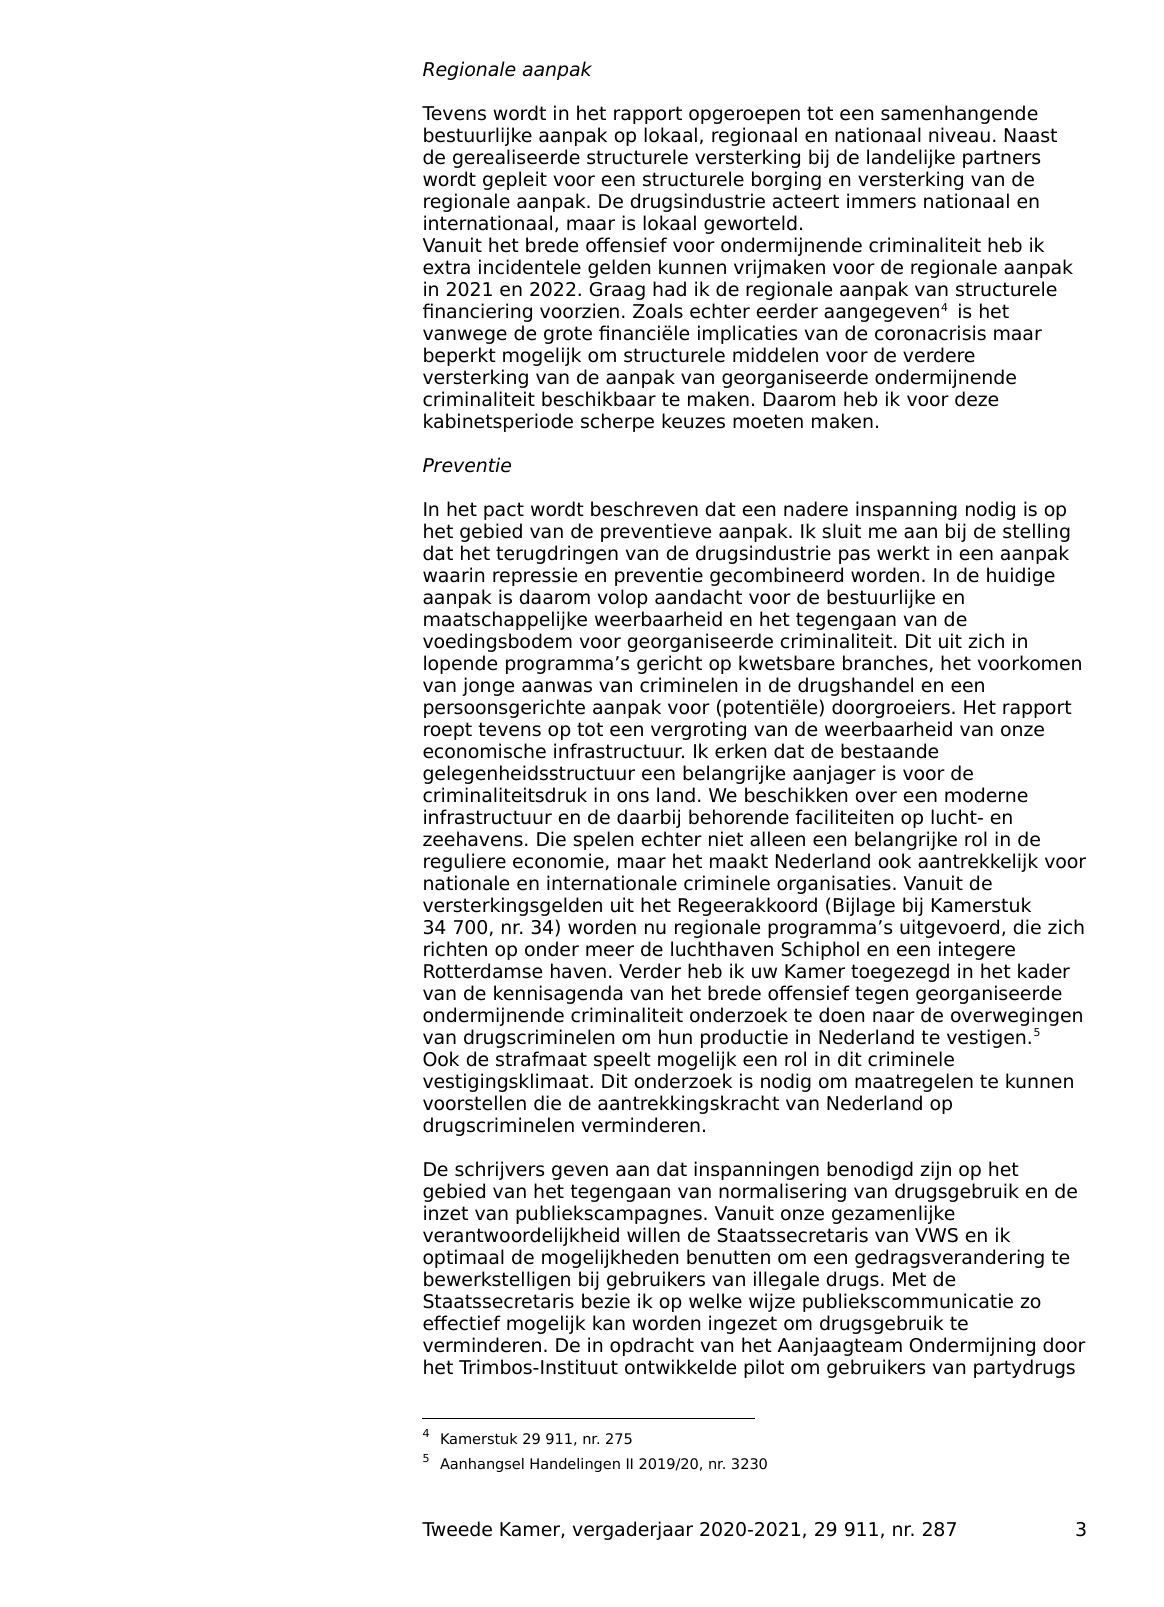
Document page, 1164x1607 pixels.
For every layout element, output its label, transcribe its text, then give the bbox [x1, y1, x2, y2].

text In het pact wordt beschreven dat een nadere inspanning nodig is op het gebied van de preventieve aanpak. Ik sluit me aan bij de stelling dat het terugdringen van de drugsindustrie pas werkt in een aanpak waarin repressie en preventie gecombineerd worden. In de huidige aanpak is daarom volop aandacht voor de bestuurlijke en maatschappelijke weerbaarheid en het tegengaan van de voedingsbodem voor georganiseerde criminaliteit. Dit uit zich in lopende programma’s gericht op kwetsbare branches, het voorkomen van jonge aanwas van criminelen in de drugshandel en een persoonsgerichte aanpak voor (potentiële) doorgroeiers. Het rapport roept tevens op tot een vergroting van de weerbaarheid van onze economische infrastructuur. Ik erken dat de bestaande gelegenheidsstructuur een belangrijke aanjager is voor de criminaliteitsdruk in ons land. We beschikken over een moderne infrastructuur en de daarbij behorende faciliteiten op lucht- en zeehavens. Die spelen echter niet alleen een belangrijke rol in de reguliere economie, maar het maakt Nederland ook aantrekkelijk voor nationale en internationale criminele organisaties. Vanuit de versterkingsgelden uit het Regeerakkoord (Bijlage bij Kamerstuk 34 700, nr. 34) worden nu regionale programma’s uitgevoerd, die zich richten op onder meer de luchthaven Schiphol en een integere Rotterdamse haven. Verder heb ik uw Kamer toegezegd in het kader van de kennisagenda van het brede offensief tegen georganiseerde ondermijnende criminaliteit onderzoek te doen naar de overwegingen van drugscriminelen om hun productie in Nederland te vestigen. Ook de strafmaat speelt mogelijk een rol in dit criminele vestigingsklimaat. Dit onderzoek is nodig om maatregelen te kunnen voorstellen die de aantrekkingskracht van Nederland op drugscriminelen verminderen. [422, 499, 1087, 1137]
text Tevens wordt in het rapport opgeroepen tot een samenhangende bestuurlijke aanpak op lokaal, regionaal en nationaal niveau. Naast de gerealiseerde structurele versterking bij de landelijke partners wordt gepleit voor een structurele borging en versterking van de regionale aanpak. De drugsindustrie acteert immers nationaal en internationaal, maar is lokaal geworteld. [422, 103, 1087, 235]
text De schrijvers geven aan dat inspanningen benodigd zijn op het gebied van het tegengaan van normalisering van drugsgebruik en de inzet van publiekscampagnes. Vanuit onze gezamenlijke verantwoordelijkheid willen de Staatssecretaris van VWS en ik optimaal de mogelijkheden benutten om een gedragsverandering te bewerkstelligen bij gebruikers van illegale drugs. Met de Staatssecretaris bezie ik op welke wijze publiekscommunicatie zo effectief mogelijk kan worden ingezet om drugsgebruik te verminderen. De in opdracht van het Aanjaagteam Ondermijning door het Trimbos-Instituut ontwikkelde pilot om gebruikers van partydrugs [422, 1159, 1087, 1379]
text Kamerstuk 29 911, nr. 275 [422, 1427, 1087, 1449]
text Vanuit het brede offensief voor ondermijnende criminaliteit heb ik extra incidentele gelden kunnen vrijmaken voor de regionale aanpak in 2021 en 2022. Graag had ik de regionale aanpak van structurele financiering voorzien. Zoals echter eerder aangegeven is het vanwege de grote financiële implicaties van de coronacrisis maar beperkt mogelijk om structurele middelen voor de verdere versterking van de aanpak van georganiseerde ondermijnende criminaliteit beschikbaar te maken. Daarom heb ik voor deze kabinetsperiode scherpe keuzes moeten maken. [422, 235, 1087, 433]
subtitle Regionale aanpak [422, 59, 1087, 81]
text Aanhangsel Handelingen II 2019/20, nr. 3230 [422, 1452, 1087, 1474]
subtitle Preventie [422, 455, 1087, 477]
